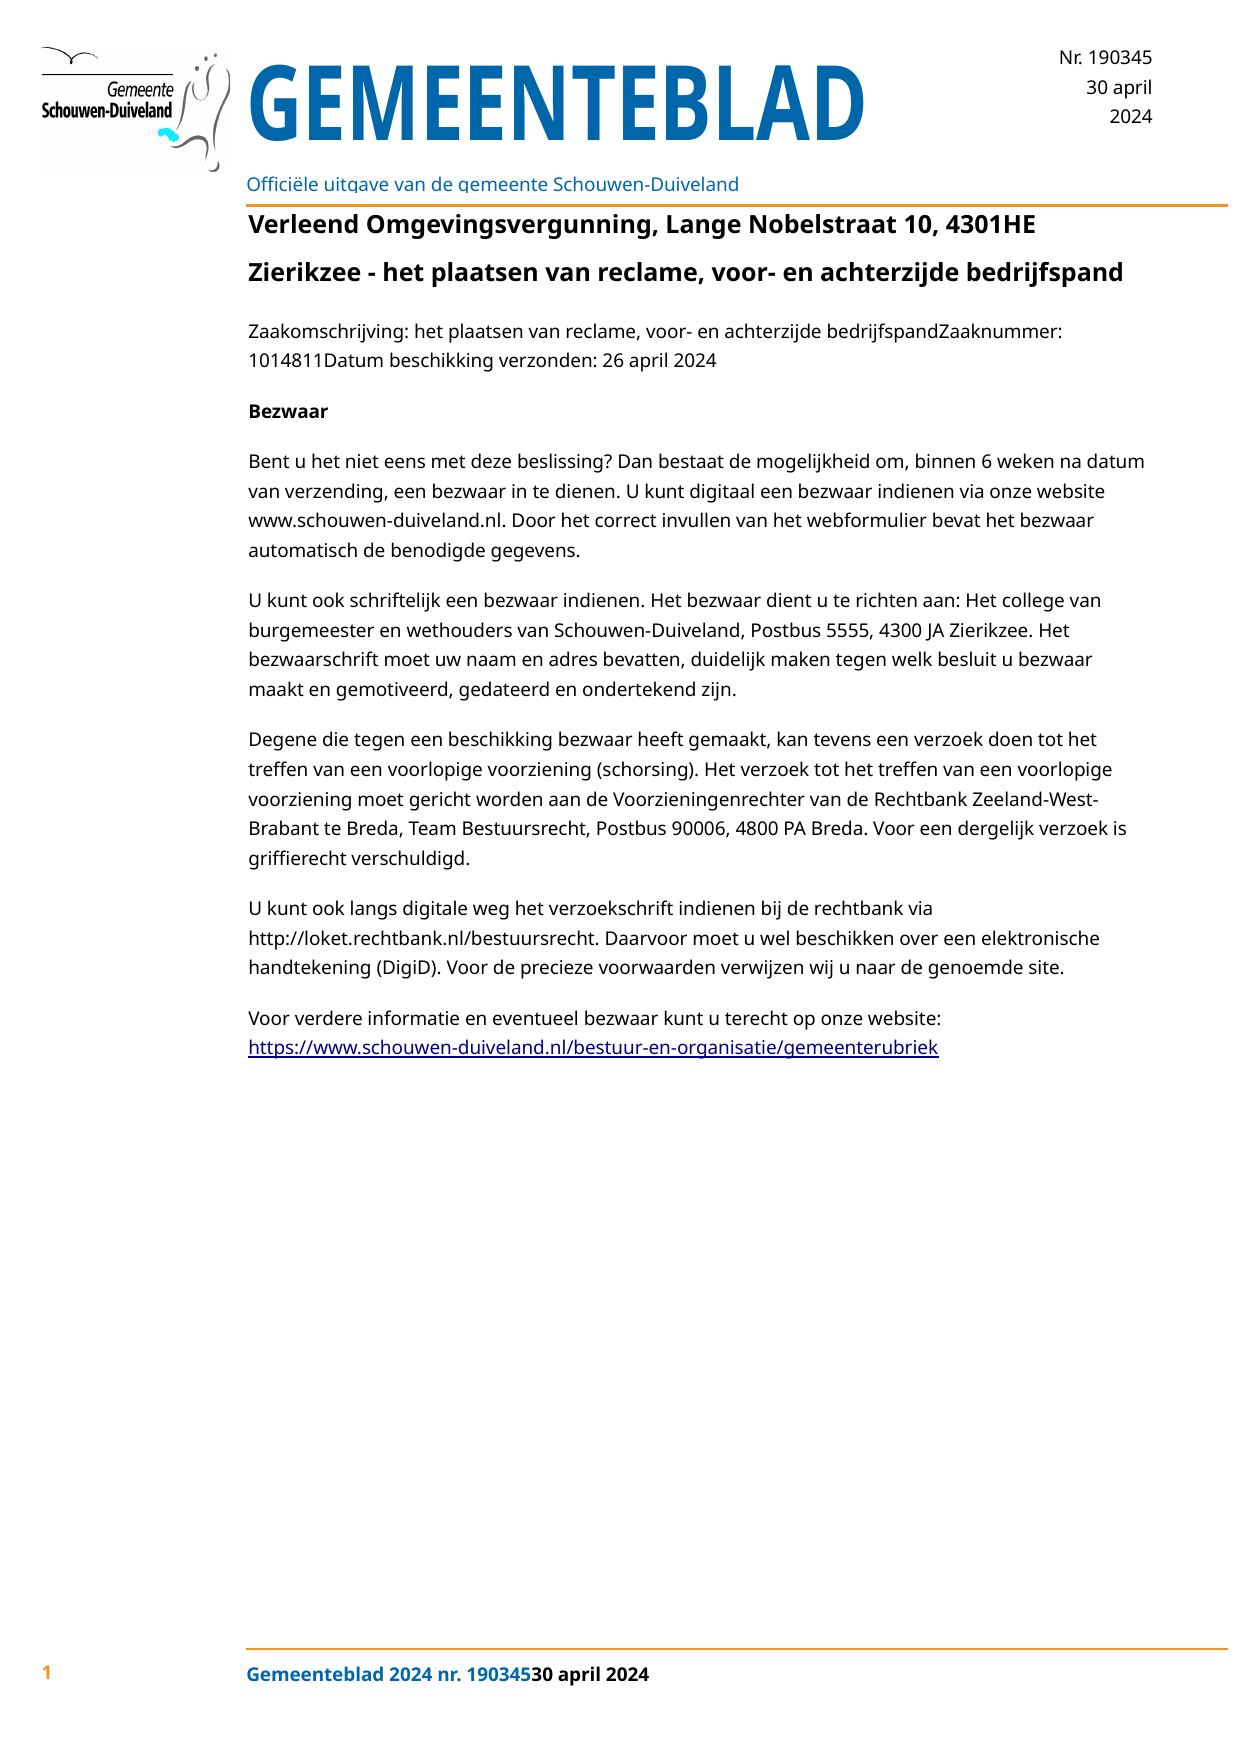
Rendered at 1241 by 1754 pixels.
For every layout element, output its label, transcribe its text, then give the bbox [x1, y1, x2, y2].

text Verleend Omgevingsvergunning, Lange Nobelstraat 10, 4301HE Zierikzee - het plaatsen van reclame, voor- en achterzijde bedrijfspand [248, 207, 1152, 288]
text Degene die tegen een beschikking bezwaar heeft gemaakt, kan tevens een verzoek doen tot het treffen van een voorlopige voorziening (schorsing). Het verzoek tot het treffen van een voorlopige voorziening moet gericht worden aan de Voorzieningenrechter van de Rechtbank Zeeland-West-Brabant te Breda, Team Bestuursrecht, Postbus 90006, 4800 PA Breda. Voor een dergelijk verzoek is griffierecht verschuldigd. [248, 727, 1152, 871]
text Voor verdere informatie en eventueel bezwaar kunt u terecht op onze website: https://www.schouwen-duiveland.nl/bestuur-en-organisatie/gemeenterubriek [248, 1005, 1152, 1060]
text U kunt ook schriftelijk een bezwaar indienen. Het bezwaar dient u te richten aan: Het college van burgemeester en wethouders van Schouwen-Duiveland, Postbus 5555, 4300 JA Zierikzee. Het bezwaarschrift moet uw naam en adres bevatten, duidelijk maken tegen welk besluit u bezwaar maakt en gemotiveerd, gedateerd en ondertekend zijn. [248, 587, 1152, 702]
text Zaakomschrijving: het plaatsen van reclame, voor- en achterzijde bedrijfspandZaaknummer: 1014811Datum beschikking verzonden: 26 april 2024 [248, 318, 1152, 373]
text Bent u het niet eens met deze beslissing? Dan bestaat de mogelijkheid om, binnen 6 weken na datum van verzending, een bezwaar in te dienen. U kunt digitaal een bezwaar indienen via onze website www.schouwen-duiveland.nl. Door het correct invullen van het webformulier bevat het bezwaar automatisch de benodigde gegevens. [248, 448, 1152, 563]
text Bezwaar [248, 398, 1152, 424]
picture [41, 47, 231, 172]
text U kunt ook langs digitale weg het verzoekschrift indienen bij de rechtbank via http://loket.rechtbank.nl/bestuursrecht. Daarvoor moet u wel beschikken over een elektronische handtekening (DigiD). Voor de precieze voorwaarden verwijzen wij u naar de genoemde site. [248, 895, 1152, 980]
